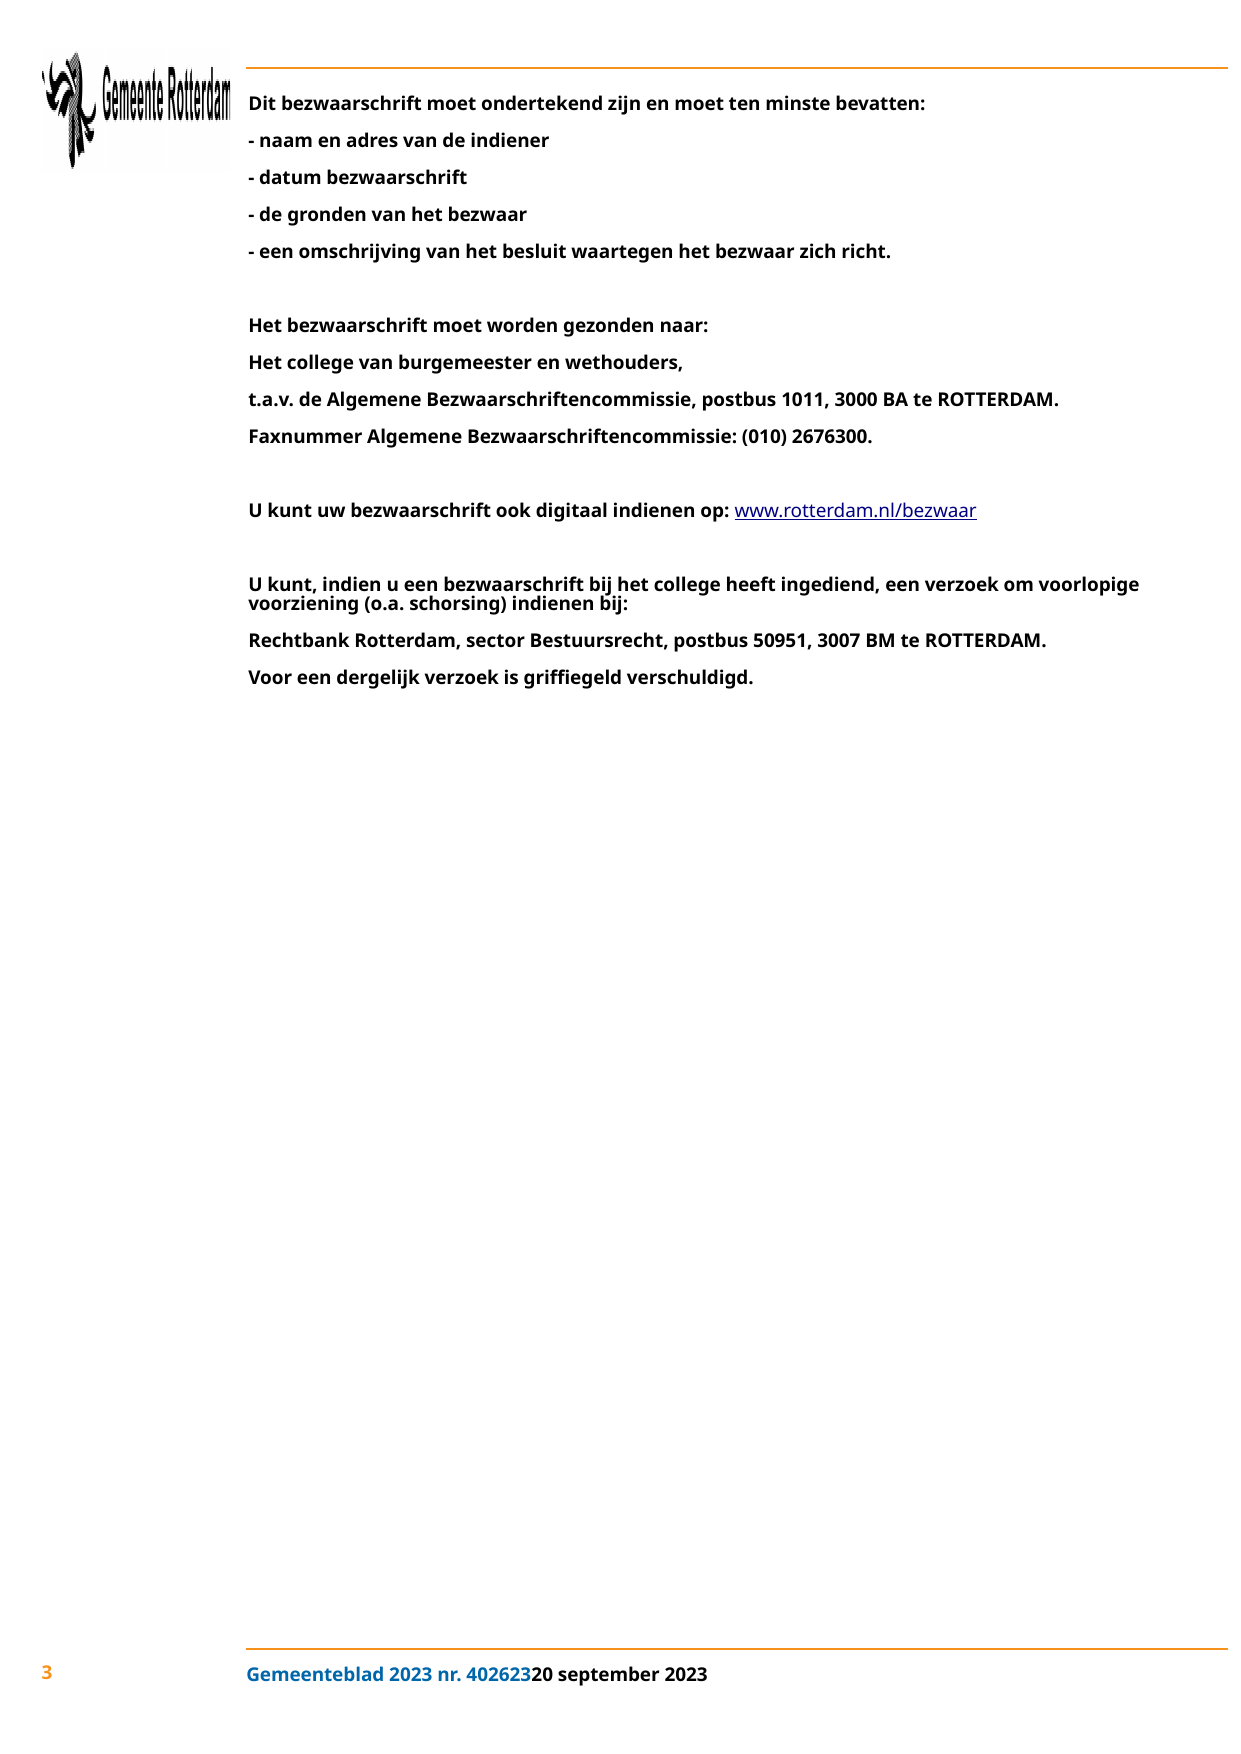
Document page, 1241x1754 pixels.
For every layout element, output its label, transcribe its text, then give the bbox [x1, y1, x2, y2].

text - datum bezwaarschrift [248, 169, 1152, 188]
text Rechtbank Rotterdam, sector Bestuursrecht, postbus 50951, 3007 BM te ROTTERDAM. [248, 632, 1152, 651]
text - de gronden van het bezwaar [248, 206, 1152, 225]
text Dit bezwaarschrift moet ondertekend zijn en moet ten minste bevatten: [248, 95, 1152, 114]
text Het bezwaarschrift moet worden gezonden naar: [248, 317, 1152, 336]
text U kunt, indien u een bezwaarschrift bij het college heeft ingediend, een verzoek om voorlopige voorziening (o.a. schorsing) indienen bij: [248, 576, 1152, 614]
text Voor een dergelijk verzoek is griffiegeld verschuldigd. [248, 669, 1152, 688]
text U kunt uw bezwaarschrift ook digitaal indienen op: www.rotterdam.nl/bezwaar [248, 502, 1152, 521]
text Het college van burgemeester en wethouders, [248, 354, 1152, 373]
text t.a.v. de Algemene Bezwaarschriftencommissie, postbus 1011, 3000 BA te ROTTERDAM. [248, 391, 1152, 410]
text - naam en adres van de indiener [248, 132, 1152, 151]
text Faxnummer Algemene Bezwaarschriftencommissie: (010) 2676300. [248, 428, 1152, 447]
text - een omschrijving van het besluit waartegen het bezwaar zich richt. [248, 243, 1152, 262]
picture [41, 47, 231, 172]
